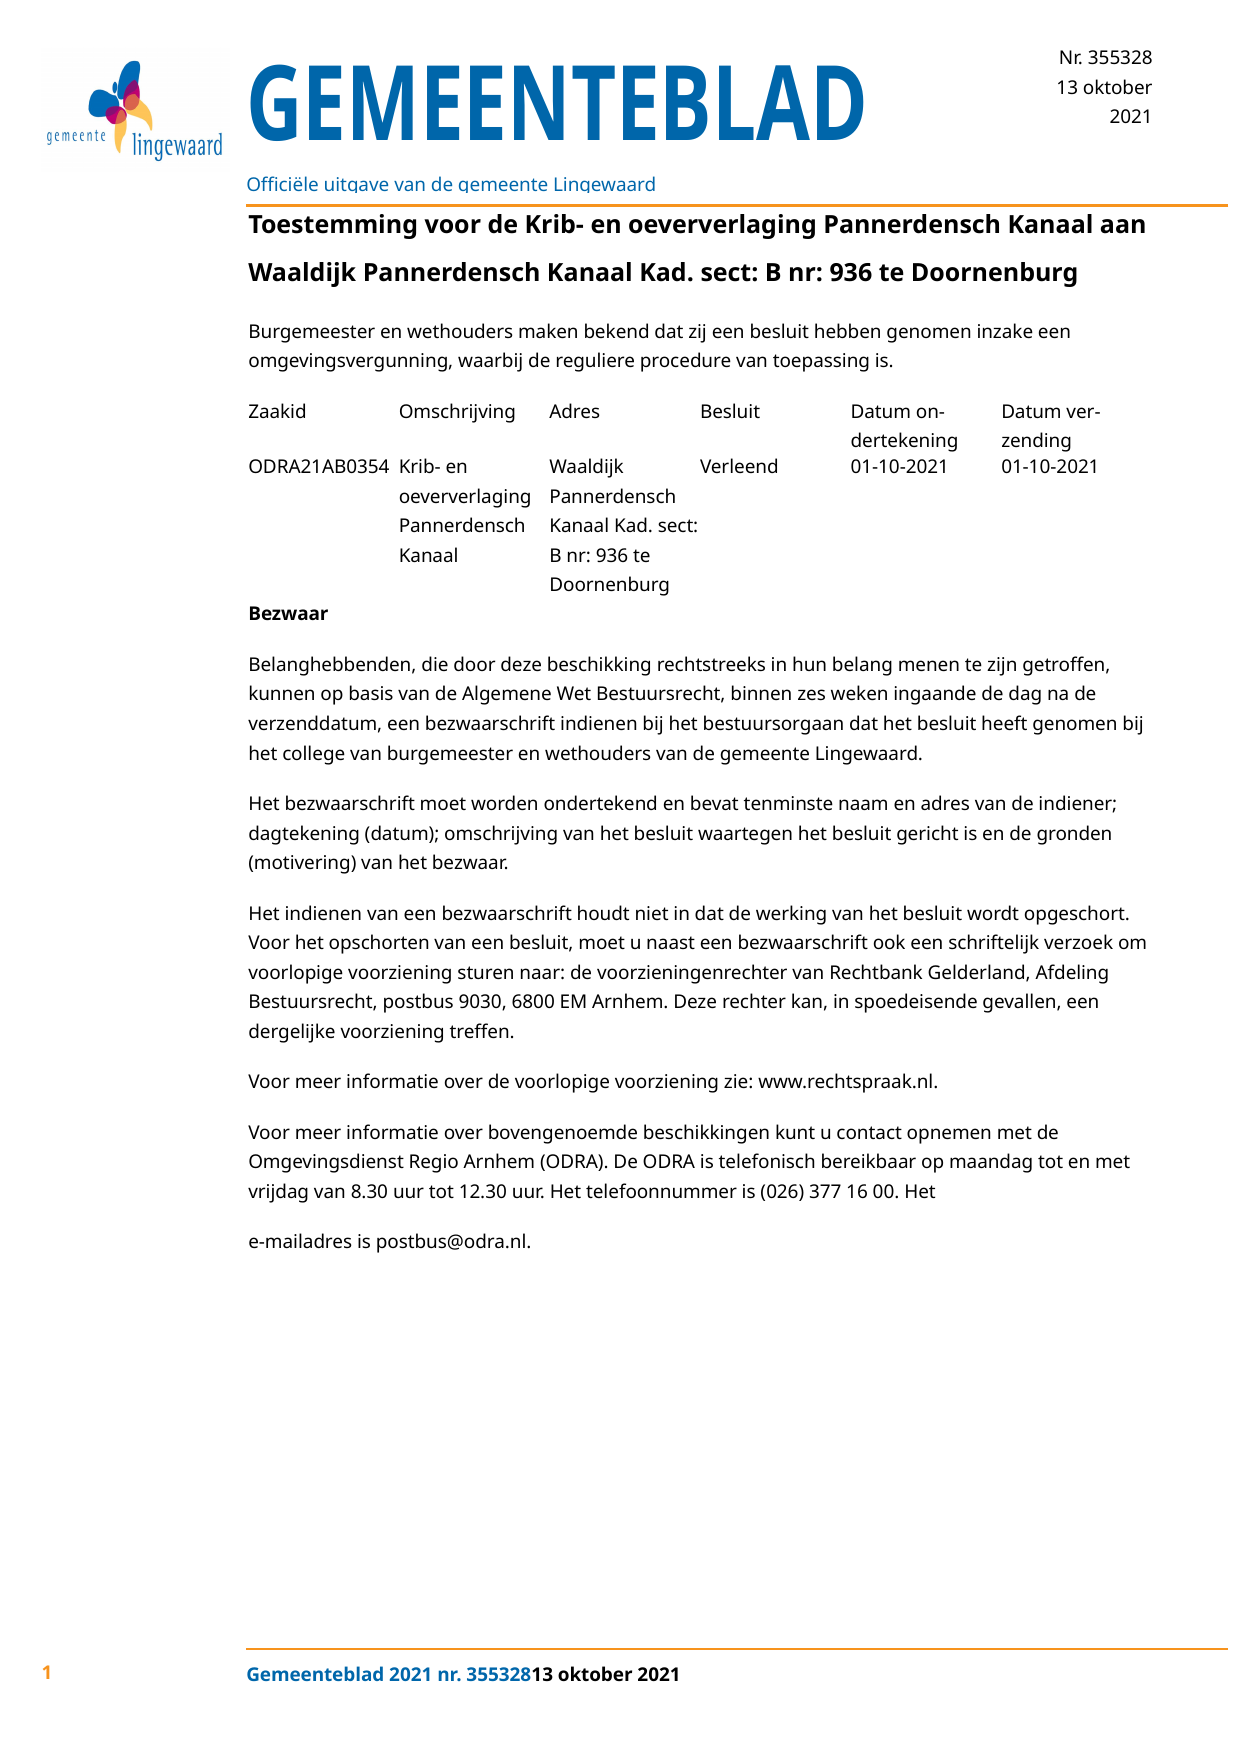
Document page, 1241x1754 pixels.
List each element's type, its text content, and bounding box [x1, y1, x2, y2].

text Burgemeester en wethouders maken bekend dat zij een besluit hebben genomen inzake een omgevingsvergunning, waarbij de reguliere procedure van toepassing is. [248, 318, 1152, 373]
table_cell 01-10-2021 [850, 453, 1001, 597]
table_cell Verleend [700, 453, 850, 597]
table_header Zaakid [248, 398, 398, 453]
table_cell Krib- en oeververlaging Pannerdensch Kanaal [399, 453, 549, 597]
text Voor meer informatie over bovengenoemde beschikkingen kunt u contact opnemen met de Omgevingsdienst Regio Arnhem (ODRA). De ODRA is telefonisch bereikbaar op maandag tot en met vrijdag van 8.30 uur tot 12.30 uur. Het telefoonnummer is (026) 377 16 00. Het [248, 1119, 1152, 1204]
text Het indienen van een bezwaarschrift houdt niet in dat de werking van het besluit wordt opgeschort. Voor het opschorten van een besluit, moet u naast een bezwaarschrift ook een schriftelijk verzoek om voorlopige voorziening sturen naar: de voorzieningenrechter van Rechtbank Gelderland, Afdeling Bestuursrecht, postbus 9030, 6800 EM Arnhem. Deze rechter kan, in spoedeisende gevallen, een dergelijke voorziening treffen. [248, 900, 1152, 1044]
text Bezwaar [248, 601, 1152, 626]
table_header Besluit [700, 398, 850, 453]
text Voor meer informatie over de voorlopige voorziening zie: www.rechtspraak.nl. [248, 1068, 1152, 1094]
table_header Adres [549, 398, 700, 453]
table_cell Waaldijk Pannerdensch Kanaal Kad. sect: B nr: 936 te Doornenburg [549, 453, 700, 597]
table_header Omschrijving [399, 398, 549, 453]
picture [41, 47, 231, 172]
table_cell ODRA21AB0354 [248, 453, 398, 597]
table_header Datum ver-zending [1001, 398, 1152, 453]
text Toestemming voor de Krib- en oeververlaging Pannerdensch Kanaal aan Waaldijk Pannerdensch Kanaal Kad. sect: B nr: 936 te Doornenburg [248, 207, 1152, 288]
table_header Datum on-dertekening [850, 398, 1001, 453]
text e-mailadres is postbus@odra.nl. [248, 1228, 1152, 1254]
text Het bezwaarschrift moet worden ondertekend en bevat tenminste naam en adres van de indiener; dagtekening (datum); omschrijving van het besluit waartegen het besluit gericht is en de gronden (motivering) van het bezwaar. [248, 790, 1152, 875]
table_cell 01-10-2021 [1001, 453, 1152, 597]
text Belanghebbenden, die door deze beschikking rechtstreeks in hun belang menen te zijn getroffen, kunnen op basis van de Algemene Wet Bestuursrecht, binnen zes weken ingaande de dag na de verzenddatum, een bezwaarschrift indienen bij het bestuursorgaan dat het besluit heeft genomen bij het college van burgemeester en wethouders van de gemeente Lingewaard. [248, 651, 1152, 766]
